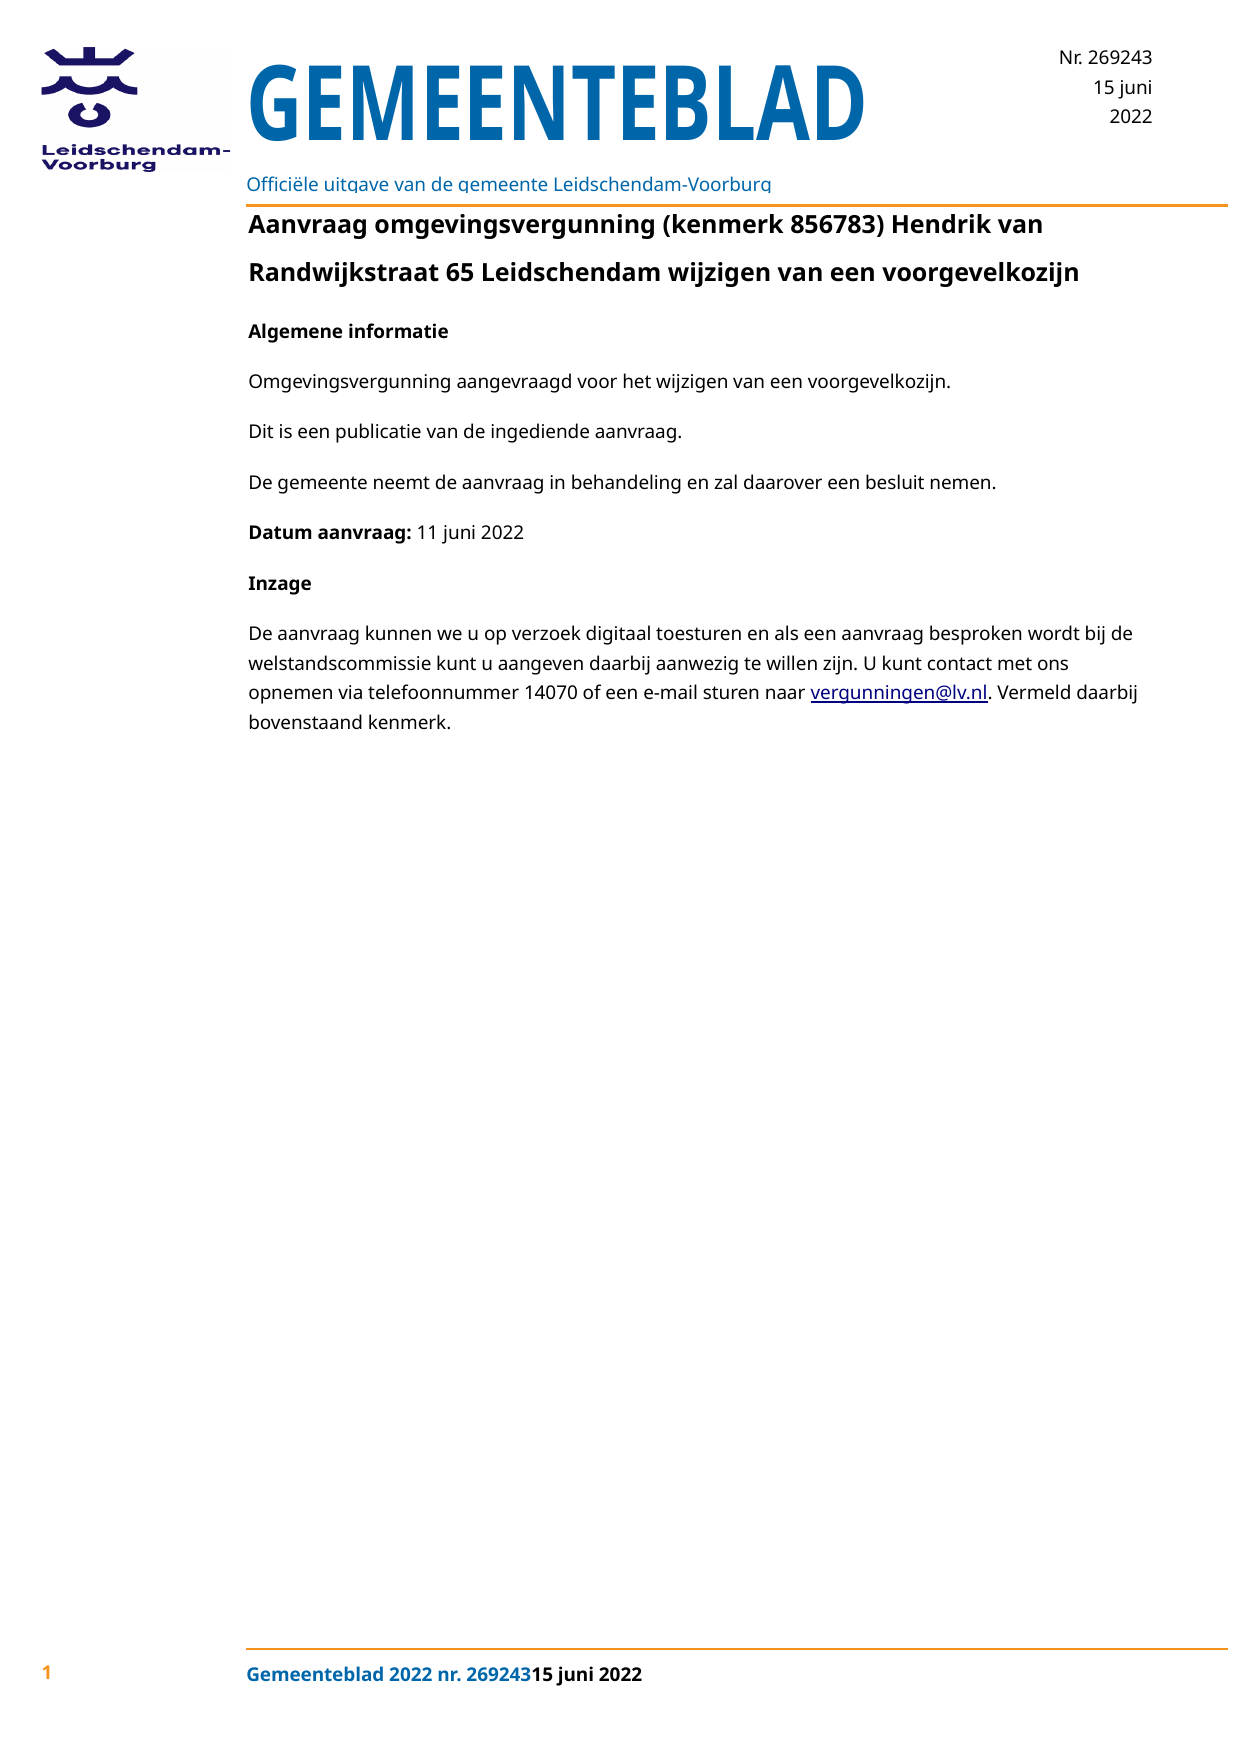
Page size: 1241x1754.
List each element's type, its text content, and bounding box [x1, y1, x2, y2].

text De aanvraag kunnen we u op verzoek digitaal toesturen en als een aanvraag besproken wordt bij de welstandscommissie kunt u aangeven daarbij aanwezig te willen zijn. U kunt contact met ons opnemen via telefoonnummer 14070 of een e-mail sturen naar vergunningen@lv.nl. Vermeld daarbij bovenstaand kenmerk. [248, 620, 1152, 735]
text Aanvraag omgevingsvergunning (kenmerk 856783) Hendrik van Randwijkstraat 65 Leidschendam wijzigen van een voorgevelkozijn [248, 207, 1152, 288]
picture [41, 47, 231, 172]
text Dit is een publicatie van de ingediende aanvraag. [248, 419, 1152, 444]
text Inzage [248, 570, 1152, 596]
text Algemene informatie [248, 318, 1152, 344]
text Omgevingsvergunning aangevraagd voor het wijzigen van een voorgevelkozijn. [248, 368, 1152, 394]
text De gemeente neemt de aanvraag in behandeling en zal daarover een besluit nemen. [248, 469, 1152, 495]
text Datum aanvraag: 11 juni 2022 [248, 519, 1152, 545]
